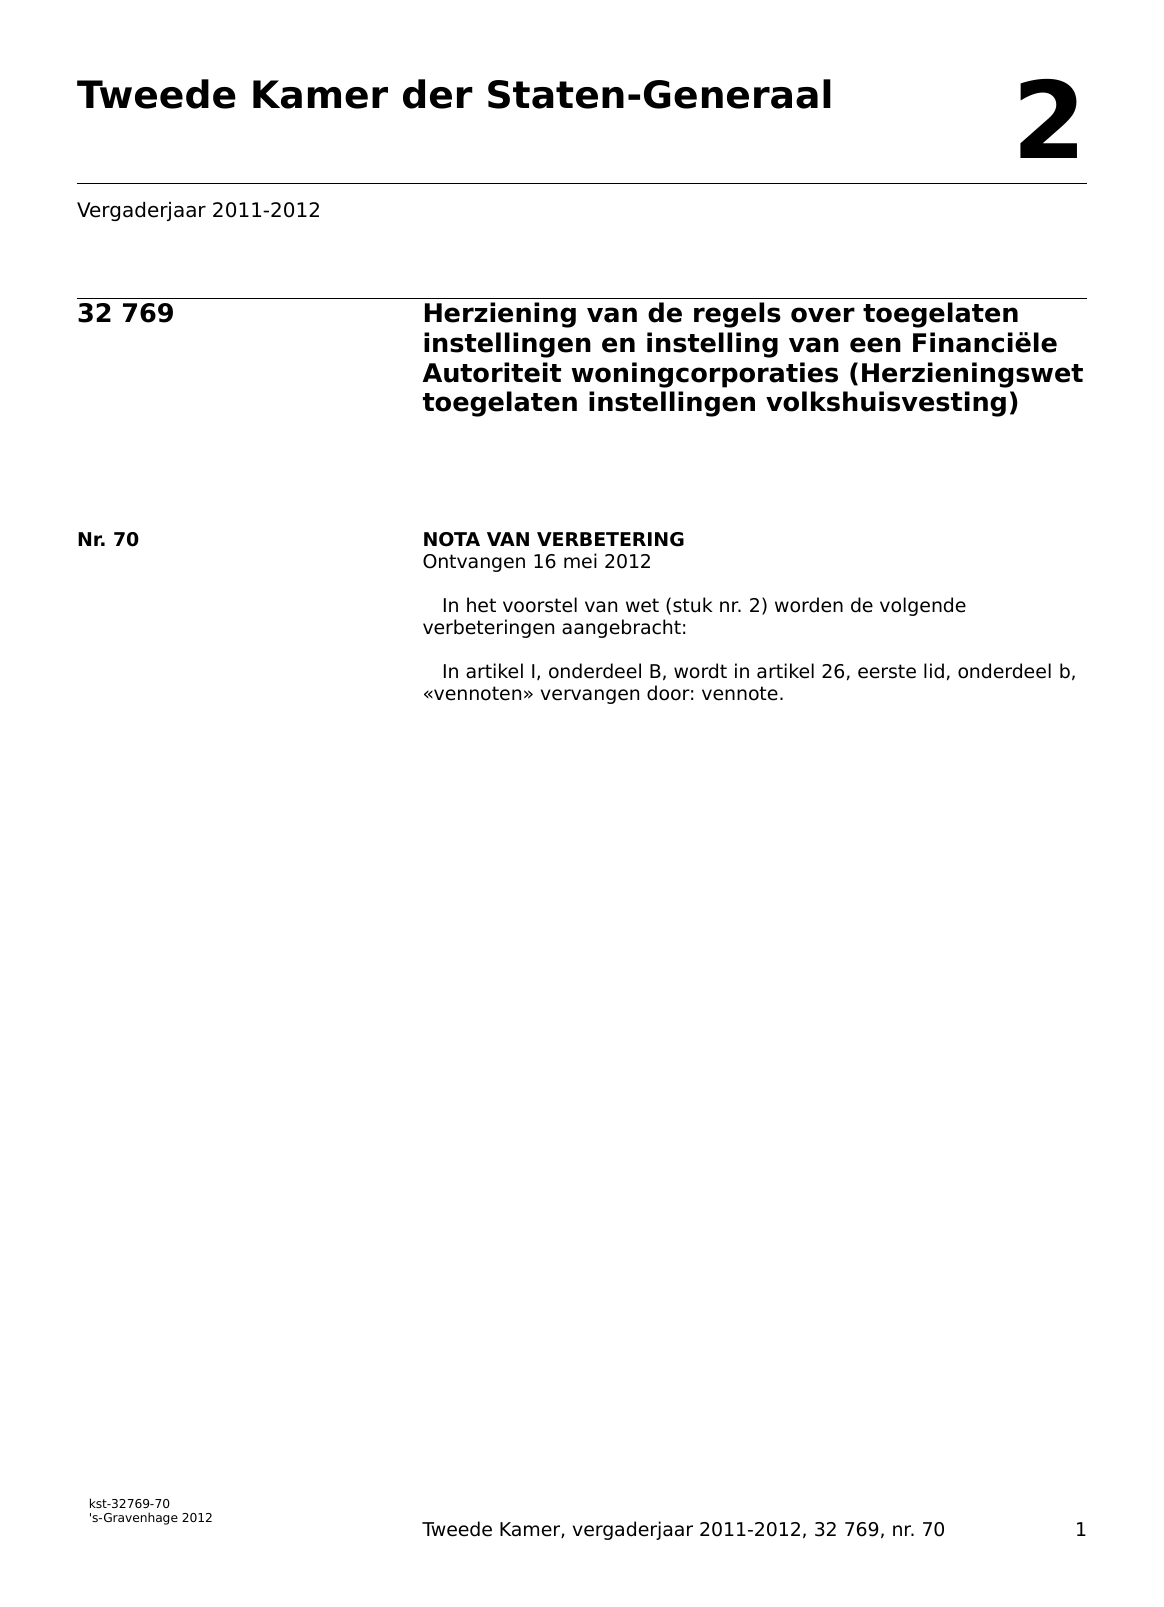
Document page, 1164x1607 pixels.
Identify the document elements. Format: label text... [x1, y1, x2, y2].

subtitle 32 769 Herziening van de regels over toegelaten instellingen en instelling van een Financiële Autoriteit woningcorporaties (Herzieningswet toegelaten instellingen volkshuisvesting) [77, 299, 1087, 418]
text In artikel I, onderdeel B, wordt in artikel 26, eerste lid, onderdeel b, «vennoten» vervangen door: vennote. [422, 661, 1087, 705]
table_header Tweede Kamer der Staten-Generaal [77, 59, 886, 183]
table_cell Vergaderjaar 2011-2012 [77, 184, 1087, 298]
text kst-32769-70 [88, 1497, 323, 1511]
text 's-Gravenhage 2012 [88, 1511, 323, 1525]
text In het voorstel van wet (stuk nr. 2) worden de volgende verbeteringen aangebracht: [422, 595, 1087, 639]
table_header 2 [886, 59, 1087, 183]
subtitle Nr. 70 NOTA VAN VERBETERING [77, 529, 1087, 551]
text Ontvangen 16 mei 2012 [422, 551, 1087, 573]
